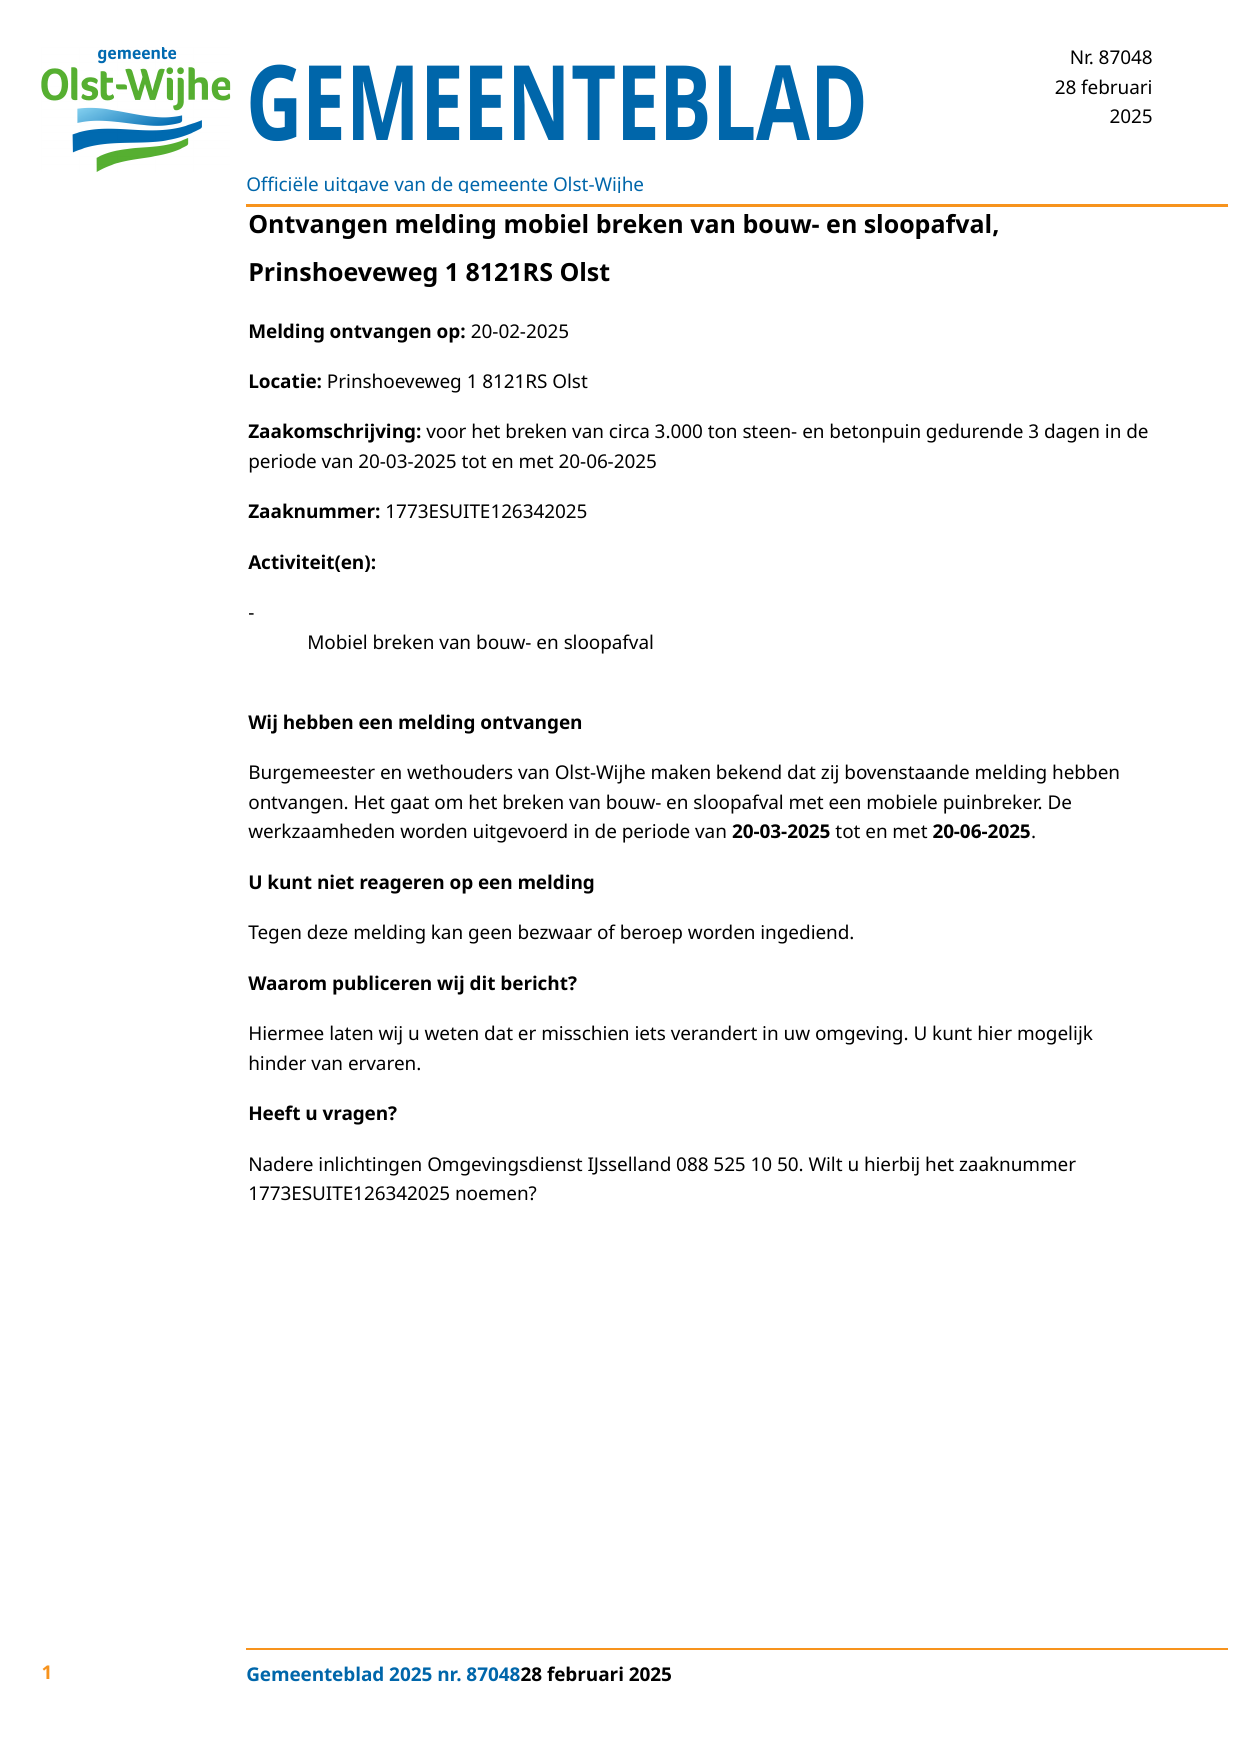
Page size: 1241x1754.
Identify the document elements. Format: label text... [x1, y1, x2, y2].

list Mobiel breken van bouw- en sloopafval [248, 629, 1152, 655]
text Zaakomschrijving: voor het breken van circa 3.000 ton steen- en betonpuin gedurende 3 dagen in de periode van 20-03-2025 tot en met 20-06-2025 [248, 419, 1152, 474]
text Ontvangen melding mobiel breken van bouw- en sloopafval, Prinshoeveweg 1 8121RS Olst [248, 207, 1152, 288]
text Tegen deze melding kan geen bezwaar of beroep worden ingediend. [248, 919, 1152, 945]
text Heeft u vragen? [248, 1100, 1152, 1126]
text Nadere inlichtingen Omgevingsdienst IJsselland 088 525 10 50. Wilt u hierbij het zaaknummer 1773ESUITE126342025 noemen? [248, 1151, 1152, 1206]
text Hiermee laten wij u weten dat er misschien iets verandert in uw omgeving. U kunt hier mogelijk hinder van ervaren. [248, 1020, 1152, 1076]
text Locatie: Prinshoeveweg 1 8121RS Olst [248, 368, 1152, 394]
picture [41, 47, 231, 172]
text U kunt niet reageren op een melding [248, 869, 1152, 895]
text Waarom publiceren wij dit bericht? [248, 970, 1152, 996]
text Zaaknummer: 1773ESUITE126342025 [248, 499, 1152, 524]
text Wij hebben een melding ontvangen [248, 709, 1152, 735]
text Activiteit(en): [248, 549, 1152, 575]
text Burgemeester en wethouders van Olst-Wijhe maken bekend dat zij bovenstaande melding hebben ontvangen. Het gaat om het breken van bouw- en sloopafval met een mobiele puinbreker. De werkzaamheden worden uitgevoerd in de periode van 20-03-2025 tot en met 20-06-2025. [248, 759, 1152, 844]
text Melding ontvangen op: 20-02-2025 [248, 318, 1152, 344]
